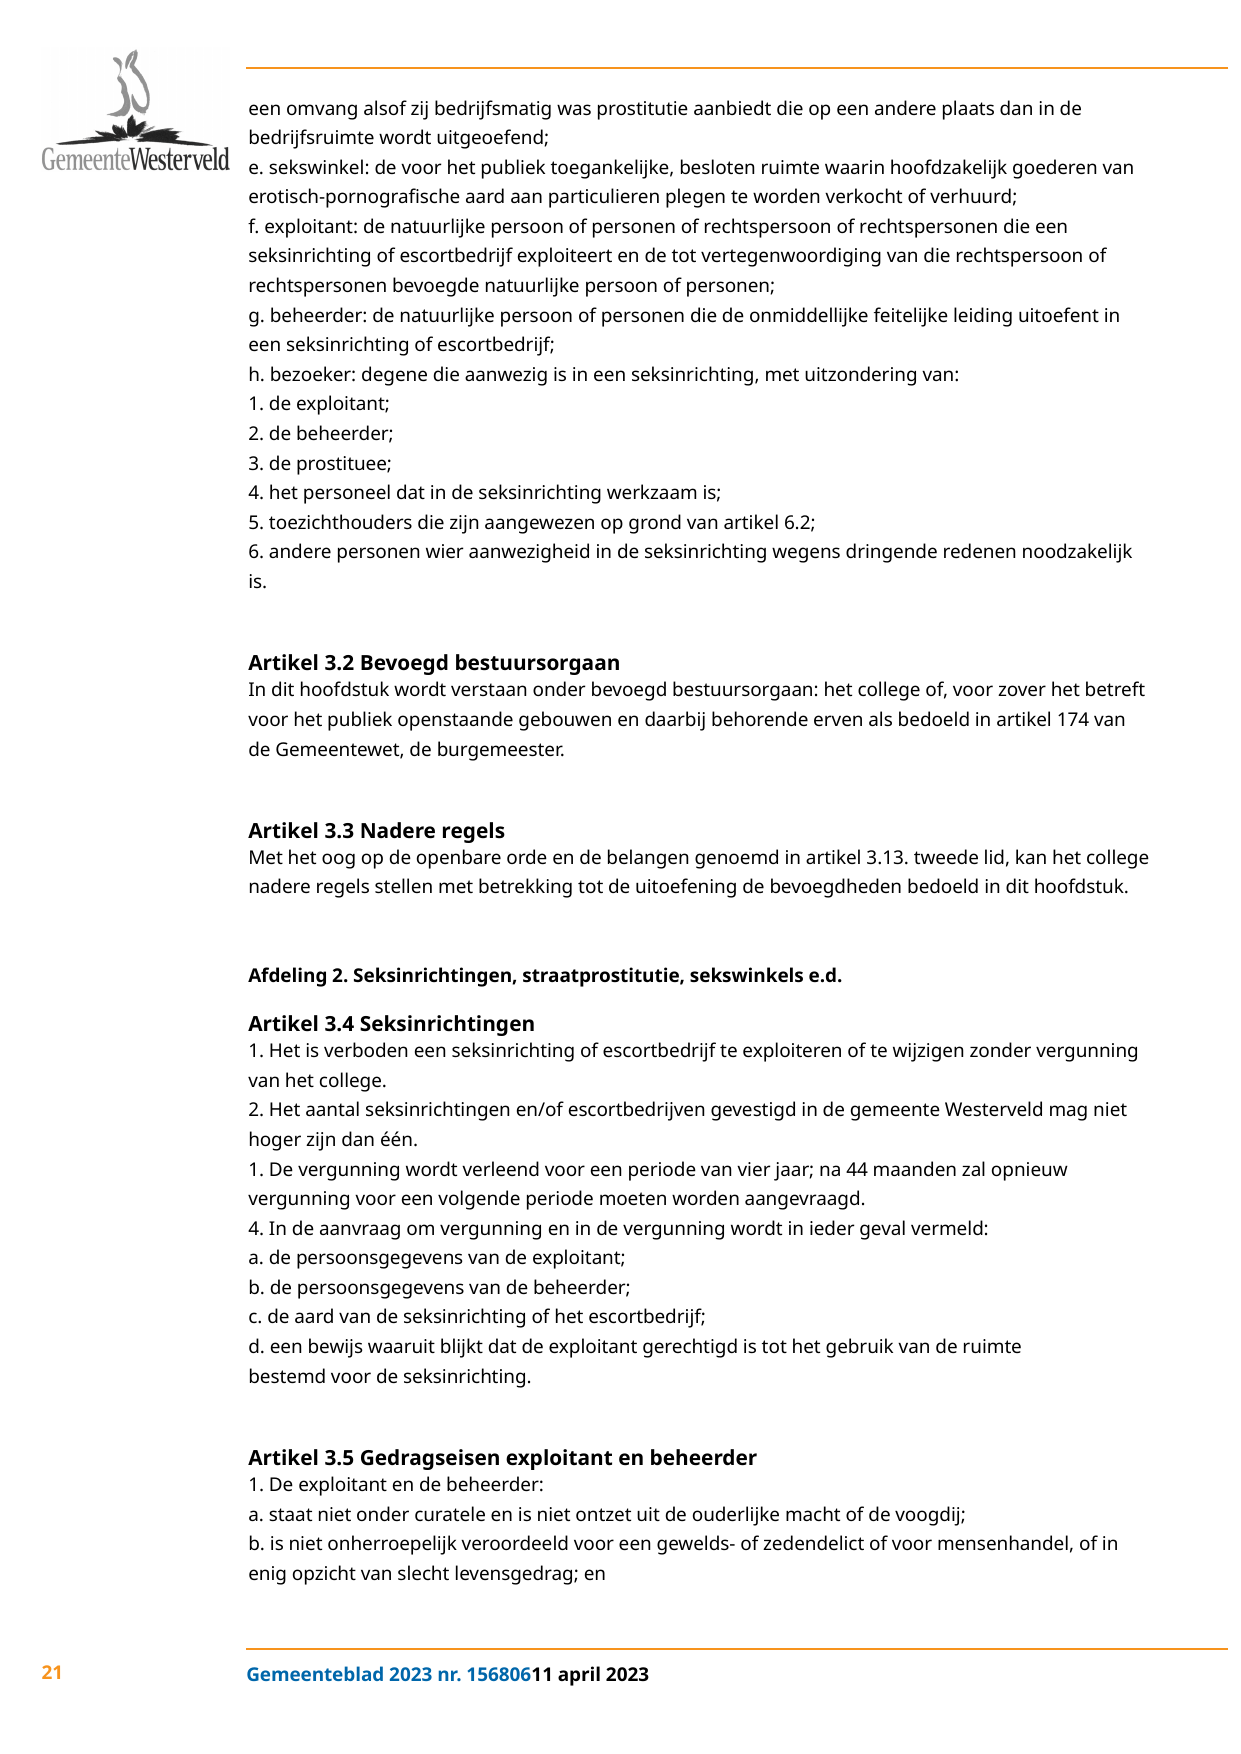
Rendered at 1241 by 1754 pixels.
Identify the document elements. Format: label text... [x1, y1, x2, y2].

text 1. De vergunning wordt verleend voor een periode van vier jaar; na 44 maanden zal opnieuw vergunning voor een volgende periode moeten worden aangevraagd. [248, 1156, 1152, 1211]
text Artikel 3.2 Bevoegd bestuursorgaan [248, 648, 1152, 677]
text Artikel 3.5 Gedragseisen exploitant en beheerder [248, 1443, 1152, 1471]
text Afdeling 2. Seksinrichtingen, straatprostitutie, sekswinkels e.d. [248, 962, 1152, 988]
text 6. andere personen wier aanwezigheid in de seksinrichting wegens dringende redenen noodzakelijk is. [248, 538, 1152, 594]
text 5. toezichthouders die zijn aangewezen op grond van artikel 6.2; [248, 509, 1152, 535]
text 2. de beheerder; [248, 420, 1152, 446]
text Artikel 3.4 Seksinrichtingen [248, 1009, 1152, 1037]
text h. bezoeker: degene die aanwezig is in een seksinrichting, met uitzondering van: [248, 361, 1152, 387]
text 1. de exploitant; [248, 391, 1152, 416]
text In dit hoofdstuk wordt verstaan onder bevoegd bestuursorgaan: het college of, voor zover het betreft voor het publiek openstaande gebouwen en daarbij behorende erven als bedoeld in artikel 174 van de Gemeentewet, de burgemeester. [248, 677, 1152, 761]
text 1. Het is verboden een seksinrichting of escortbedrijf te exploiteren of te wijzigen zonder vergunning van het college. [248, 1037, 1152, 1093]
text bestemd voor de seksinrichting. [248, 1363, 1152, 1389]
text e. sekswinkel: de voor het publiek toegankelijke, besloten ruimte waarin hoofdzakelijk goederen van erotisch-pornografische aard aan particulieren plegen te worden verkocht of verhuurd; [248, 154, 1152, 209]
text 2. Het aantal seksinrichtingen en/of escortbedrijven gevestigd in de gemeente Westerveld mag niet hoger zijn dan één. [248, 1097, 1152, 1152]
text een omvang alsof zij bedrijfsmatig was prostitutie aanbiedt die op een andere plaats dan in de bedrijfsruimte wordt uitgeoefend; [248, 95, 1152, 150]
text b. is niet onherroepelijk veroordeeld voor een gewelds- of zedendelict of voor mensenhandel, of in enig opzicht van slecht levensgedrag; en [248, 1531, 1152, 1586]
text a. staat niet onder curatele en is niet ontzet uit de ouderlijke macht of de voogdij; [248, 1501, 1152, 1527]
text b. de persoonsgegevens van de beheerder; [248, 1274, 1152, 1300]
picture [41, 47, 231, 172]
text 4. het personeel dat in de seksinrichting werkzaam is; [248, 479, 1152, 505]
text 1. De exploitant en de beheerder: [248, 1471, 1152, 1497]
text Met het oog op de openbare orde en de belangen genoemd in artikel 3.13. tweede lid, kan het college nadere regels stellen met betrekking tot de uitoefening de bevoegdheden bedoeld in dit hoofdstuk. [248, 844, 1152, 899]
text 4. In de aanvraag om vergunning en in de vergunning wordt in ieder geval vermeld: [248, 1215, 1152, 1241]
text c. de aard van de seksinrichting of het escortbedrijf; [248, 1304, 1152, 1329]
text a. de persoonsgegevens van de exploitant; [248, 1244, 1152, 1270]
text 3. de prostituee; [248, 450, 1152, 476]
text d. een bewijs waaruit blijkt dat de exploitant gerechtigd is tot het gebruik van de ruimte [248, 1333, 1152, 1359]
text f. exploitant: de natuurlijke persoon of personen of rechtspersoon of rechtspersonen die een seksinrichting of escortbedrijf exploiteert en de tot vertegenwoordiging van die rechtspersoon of rechtspersonen bevoegde natuurlijke persoon of personen; [248, 213, 1152, 298]
text g. beheerder: de natuurlijke persoon of personen die de onmiddellijke feitelijke leiding uitoefent in een seksinrichting of escortbedrijf; [248, 302, 1152, 357]
text Artikel 3.3 Nadere regels [248, 816, 1152, 844]
